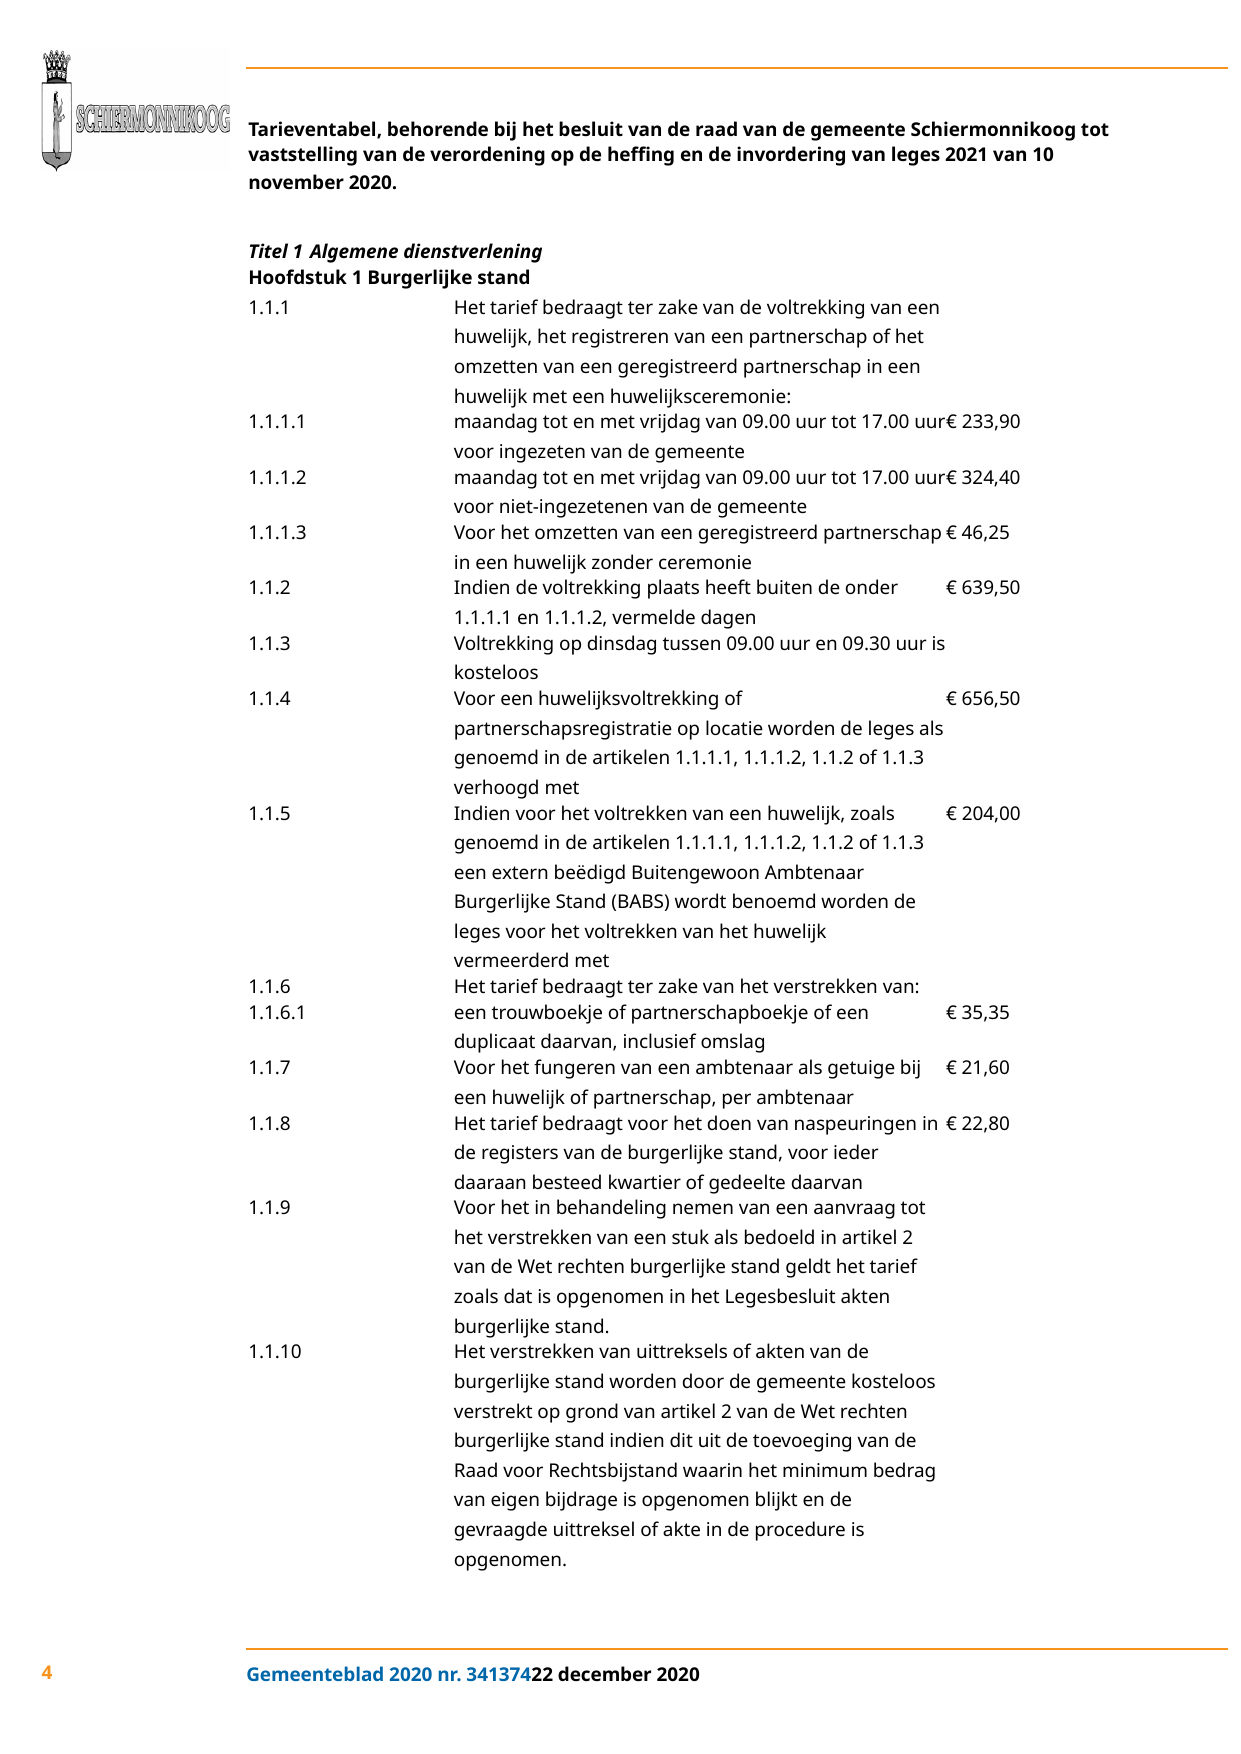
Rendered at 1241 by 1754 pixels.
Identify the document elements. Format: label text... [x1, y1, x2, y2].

table_cell 1.1.6 [248, 973, 454, 999]
table_cell maandag tot en met vrijdag van 09.00 uur tot 17.00 uur voor ingezeten van de gemeente [454, 409, 946, 464]
table_cell € 21,60 [946, 1054, 1152, 1110]
table_cell € 324,40 [946, 464, 1152, 519]
table_cell [946, 630, 1152, 685]
table_cell Voltrekking op dinsdag tussen 09.00 uur en 09.30 uur is kosteloos [454, 630, 946, 685]
table_cell 1.1.9 [248, 1195, 454, 1339]
table_cell € 639,50 [946, 575, 1152, 630]
table_cell [946, 1339, 1152, 1571]
table_cell € 22,80 [946, 1110, 1152, 1194]
table_cell Voor een huwelijksvoltrekking of partnerschapsregistratie op locatie worden de leges als genoemd in de artikelen 1.1.1.1, 1.1.1.2, 1.1.2 of 1.1.3 verhoogd met [454, 685, 946, 800]
table_cell Het verstrekken van uittreksels of akten van de burgerlijke stand worden door de gemeente kosteloos verstrekt op grond van artikel 2 van de Wet rechten burgerlijke stand indien dit uit de toevoeging van de Raad voor Rechtsbijstand waarin het minimum bedrag van eigen bijdrage is opgenomen blijkt en de gevraagde uittreksel of akte in de procedure is opgenomen. [454, 1339, 946, 1571]
text Titel 1 Algemene dienstverlening [248, 239, 1152, 264]
table_header Het tarief bedraagt ter zake van de voltrekking van een huwelijk, het registreren van een partnerschap of het omzetten van een geregistreerd partnerschap in een huwelijk met een huwelijksceremonie: [454, 294, 946, 409]
table_cell 1.1.1.2 [248, 464, 454, 519]
table_cell 1.1.8 [248, 1110, 454, 1194]
table_cell [946, 973, 1152, 999]
table_cell 1.1.6.1 [248, 999, 454, 1054]
table_cell 1.1.1.1 [248, 409, 454, 464]
table_cell Voor het in behandeling nemen van een aanvraag tot het verstrekken van een stuk als bedoeld in artikel 2 van de Wet rechten burgerlijke stand geldt het tarief zoals dat is opgenomen in het Legesbesluit akten burgerlijke stand. [454, 1195, 946, 1339]
text Tarieventabel, behorende bij het besluit van de raad van de gemeente Schiermonnikoog tot vaststelling van de verordening op de heffing en de invordering van leges 2021 van 10 november 2020. [248, 116, 1152, 196]
table_cell Voor het omzetten van een geregistreerd partnerschap in een huwelijk zonder ceremonie [454, 519, 946, 574]
table_cell Indien de voltrekking plaats heeft buiten de onder 1.1.1.1 en 1.1.1.2, vermelde dagen [454, 575, 946, 630]
table_cell € 35,35 [946, 999, 1152, 1054]
table_cell 1.1.4 [248, 685, 454, 800]
table_cell 1.1.2 [248, 575, 454, 630]
table_cell 1.1.10 [248, 1339, 454, 1571]
table_cell Het tarief bedraagt voor het doen van naspeuringen in de registers van de burgerlijke stand, voor ieder daaraan besteed kwartier of gedeelte daarvan [454, 1110, 946, 1194]
text Hoofdstuk 1 Burgerlijke stand [248, 264, 1152, 290]
table_cell 1.1.3 [248, 630, 454, 685]
table_cell maandag tot en met vrijdag van 09.00 uur tot 17.00 uur voor niet-ingezetenen van de gemeente [454, 464, 946, 519]
table_cell € 204,00 [946, 800, 1152, 973]
table_cell 1.1.1.3 [248, 519, 454, 574]
table_cell 1.1.7 [248, 1054, 454, 1110]
table_cell een trouwboekje of partnerschapboekje of een duplicaat daarvan, inclusief omslag [454, 999, 946, 1054]
table_cell [946, 1195, 1152, 1339]
table_cell € 233,90 [946, 409, 1152, 464]
table_header [946, 294, 1152, 409]
table_cell 1.1.5 [248, 800, 454, 973]
picture [41, 47, 231, 172]
table_cell Indien voor het voltrekken van een huwelijk, zoals genoemd in de artikelen 1.1.1.1, 1.1.1.2, 1.1.2 of 1.1.3 een extern beëdigd Buitengewoon Ambtenaar Burgerlijke Stand (BABS) wordt benoemd worden de leges voor het voltrekken van het huwelijk vermeerderd met [454, 800, 946, 973]
table_cell Voor het fungeren van een ambtenaar als getuige bij een huwelijk of partnerschap, per ambtenaar [454, 1054, 946, 1110]
table_cell € 656,50 [946, 685, 1152, 800]
table_header 1.1.1 [248, 294, 454, 409]
table_cell Het tarief bedraagt ter zake van het verstrekken van: [454, 973, 946, 999]
table_cell € 46,25 [946, 519, 1152, 574]
